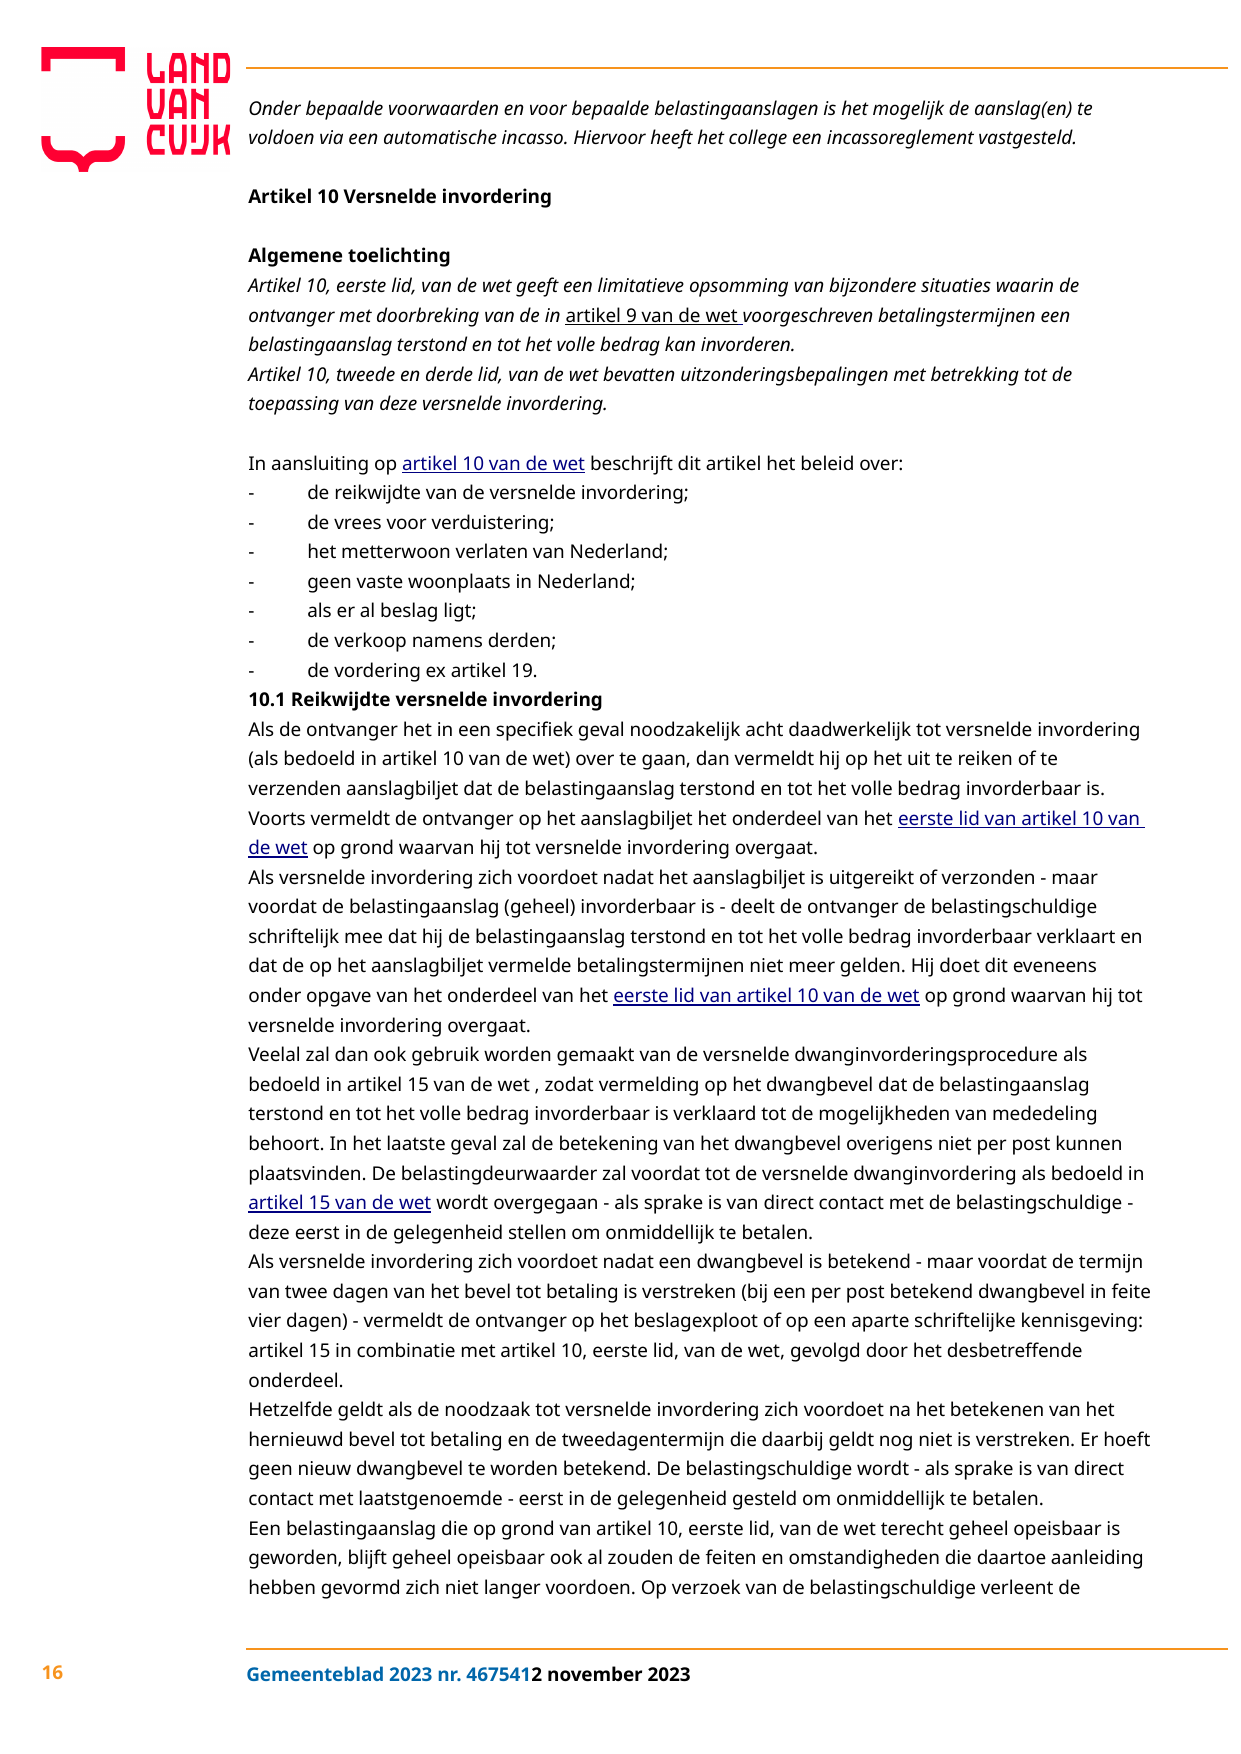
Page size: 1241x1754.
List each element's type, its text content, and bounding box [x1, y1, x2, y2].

list de vordering ex artikel 19. [248, 657, 1152, 683]
list de reikwijdte van de versnelde invordering; [248, 479, 1152, 505]
list de verkoop namens derden; [248, 627, 1152, 653]
text In aansluiting op artikel 10 van de wet beschrijft dit artikel het beleid over: [248, 450, 1152, 476]
text Artikel 10, eerste lid, van de wet geeft een limitatieve opsomming van bijzondere situaties waarin de ontvanger met doorbreking van de in artikel 9 van de wet voorgeschreven betalingstermijnen een belastingaanslag terstond en tot het volle bedrag kan invorderen. [248, 272, 1152, 357]
text Artikel 10 Versnelde invordering [248, 183, 1152, 209]
list de vrees voor verduistering; [248, 509, 1152, 535]
text Veelal zal dan ook gebruik worden gemaakt van de versnelde dwanginvorderingsprocedure als bedoeld in artikel 15 van de wet , zodat vermelding op het dwangbevel dat de belastingaanslag terstond en tot het volle bedrag invorderbaar is verklaard tot de mogelijkheden van mededeling behoort. In het laatste geval zal de betekening van het dwangbevel overigens niet per post kunnen plaatsvinden. De belastingdeurwaarder zal voordat tot de versnelde dwanginvordering als bedoeld in artikel 15 van de wet wordt overgegaan - als sprake is van direct contact met de belastingschuldige - deze eerst in de gelegenheid stellen om onmiddellijk te betalen. [248, 1041, 1152, 1245]
text Als versnelde invordering zich voordoet nadat een dwangbevel is betekend - maar voordat de termijn van twee dagen van het bevel tot betaling is verstreken (bij een per post betekend dwangbevel in feite vier dagen) - vermeldt de ontvanger op het beslagexploot of op een aparte schriftelijke kennisgeving: artikel 15 in combinatie met artikel 10, eerste lid, van de wet, gevolgd door het desbetreffende onderdeel. [248, 1248, 1152, 1393]
text Als versnelde invordering zich voordoet nadat het aanslagbiljet is uitgereikt of verzonden - maar voordat de belastingaanslag (geheel) invorderbaar is - deelt de ontvanger de belastingschuldige schriftelijk mee dat hij de belastingaanslag terstond en tot het volle bedrag invorderbaar verklaart en dat de op het aanslagbiljet vermelde betalingstermijnen niet meer gelden. Hij doet dit eveneens onder opgave van het onderdeel van het eerste lid van artikel 10 van de wet op grond waarvan hij tot versnelde invordering overgaat. [248, 864, 1152, 1038]
text Artikel 10, tweede en derde lid, van de wet bevatten uitzonderingsbepalingen met betrekking tot de toepassing van deze versnelde invordering. [248, 361, 1152, 416]
text Als de ontvanger het in een specifiek geval noodzakelijk acht daadwerkelijk tot versnelde invordering (als bedoeld in artikel 10 van de wet) over te gaan, dan vermeldt hij op het uit te reiken of te verzenden aanslagbiljet dat de belastingaanslag terstond en tot het volle bedrag invorderbaar is. Voorts vermeldt de ontvanger op het aanslagbiljet het onderdeel van het eerste lid van artikel 10 van de wet op grond waarvan hij tot versnelde invordering overgaat. [248, 716, 1152, 860]
text 10.1 Reikwijdte versnelde invordering [248, 686, 1152, 712]
text Hetzelfde geldt als de noodzaak tot versnelde invordering zich voordoet na het betekenen van het hernieuwd bevel tot betaling en de tweedagentermijn die daarbij geldt nog niet is verstreken. Er hoeft geen nieuw dwangbevel te worden betekend. De belastingschuldige wordt - als sprake is van direct contact met laatstgenoemde - eerst in de gelegenheid gesteld om onmiddellijk te betalen. [248, 1396, 1152, 1511]
list het metterwoon verlaten van Nederland; [248, 538, 1152, 564]
list geen vaste woonplaats in Nederland; [248, 568, 1152, 594]
text Onder bepaalde voorwaarden en voor bepaalde belastingaanslagen is het mogelijk de aanslag(en) te voldoen via een automatische incasso. Hiervoor heeft het college een incassoreglement vastgesteld. [248, 95, 1152, 150]
text Een belastingaanslag die op grond van artikel 10, eerste lid, van de wet terecht geheel opeisbaar is geworden, blijft geheel opeisbaar ook al zouden de feiten en omstandigheden die daartoe aanleiding hebben gevormd zich niet langer voordoen. Op verzoek van de belastingschuldige verleent de [248, 1515, 1152, 1600]
list als er al beslag ligt; [248, 598, 1152, 623]
text Algemene toelichting [248, 243, 1152, 268]
picture [41, 47, 231, 172]
